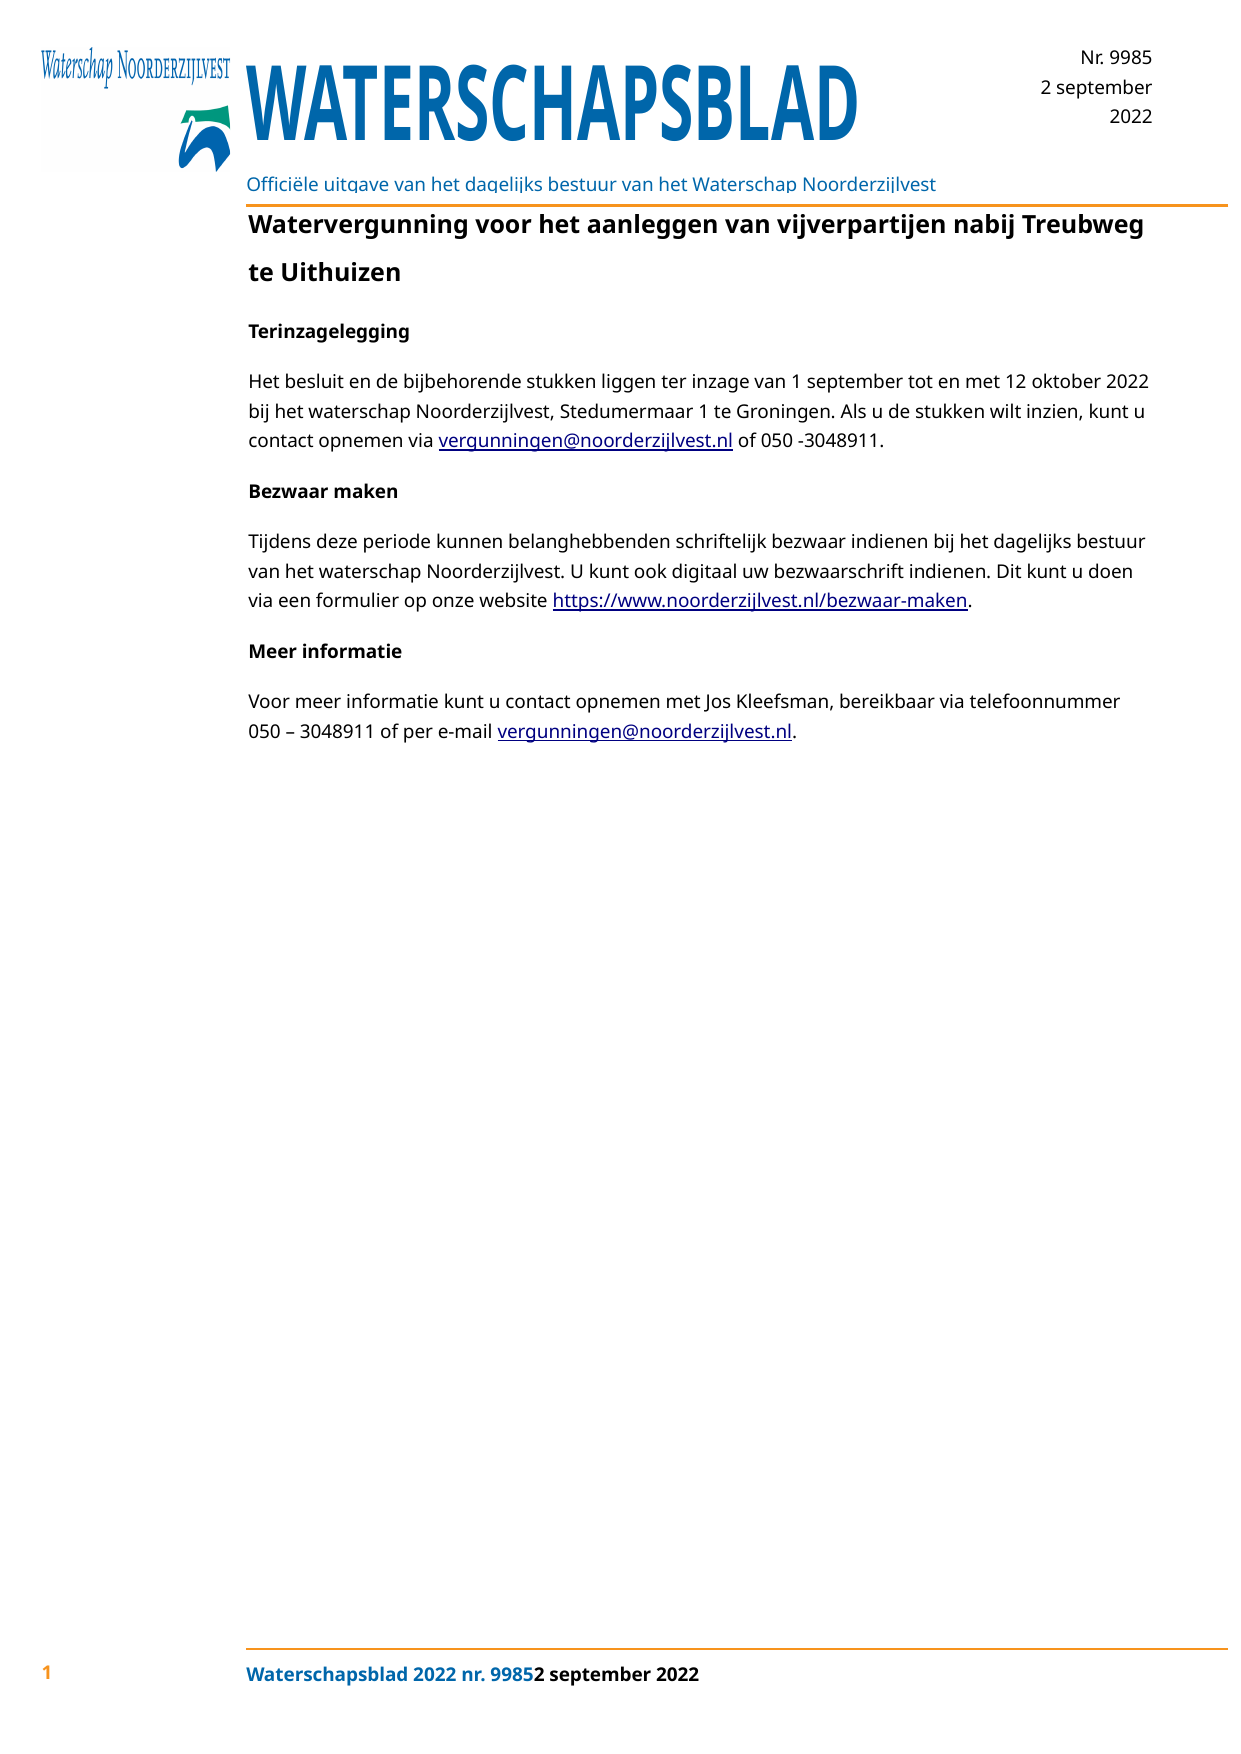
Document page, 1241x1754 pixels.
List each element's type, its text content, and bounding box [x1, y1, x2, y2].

text Watervergunning voor het aanleggen van vijverpartijen nabij Treubweg te Uithuizen [248, 207, 1152, 288]
text Bezwaar maken [248, 478, 1152, 504]
text Voor meer informatie kunt u contact opnemen met Jos Kleefsman, bereikbaar via telefoonnummer 050 – 3048911 of per e-mail vergunningen@noorderzijlvest.nl. [248, 688, 1152, 744]
text Terinzagelegging [248, 318, 1152, 344]
text Tijdens deze periode kunnen belanghebbenden schriftelijk bezwaar indienen bij het dagelijks bestuur van het waterschap Noorderzijlvest. U kunt ook digitaal uw bezwaarschrift indienen. Dit kunt u doen via een formulier op onze website https://www.noorderzijlvest.nl/bezwaar-maken. [248, 528, 1152, 613]
picture [41, 47, 231, 172]
text Meer informatie [248, 638, 1152, 664]
text Het besluit en de bijbehorende stukken liggen ter inzage van 1 september tot en met 12 oktober 2022 bij het waterschap Noorderzijlvest, Stedumermaar 1 te Groningen. Als u de stukken wilt inzien, kunt u contact opnemen via vergunningen@noorderzijlvest.nl of 050 -3048911. [248, 368, 1152, 453]
